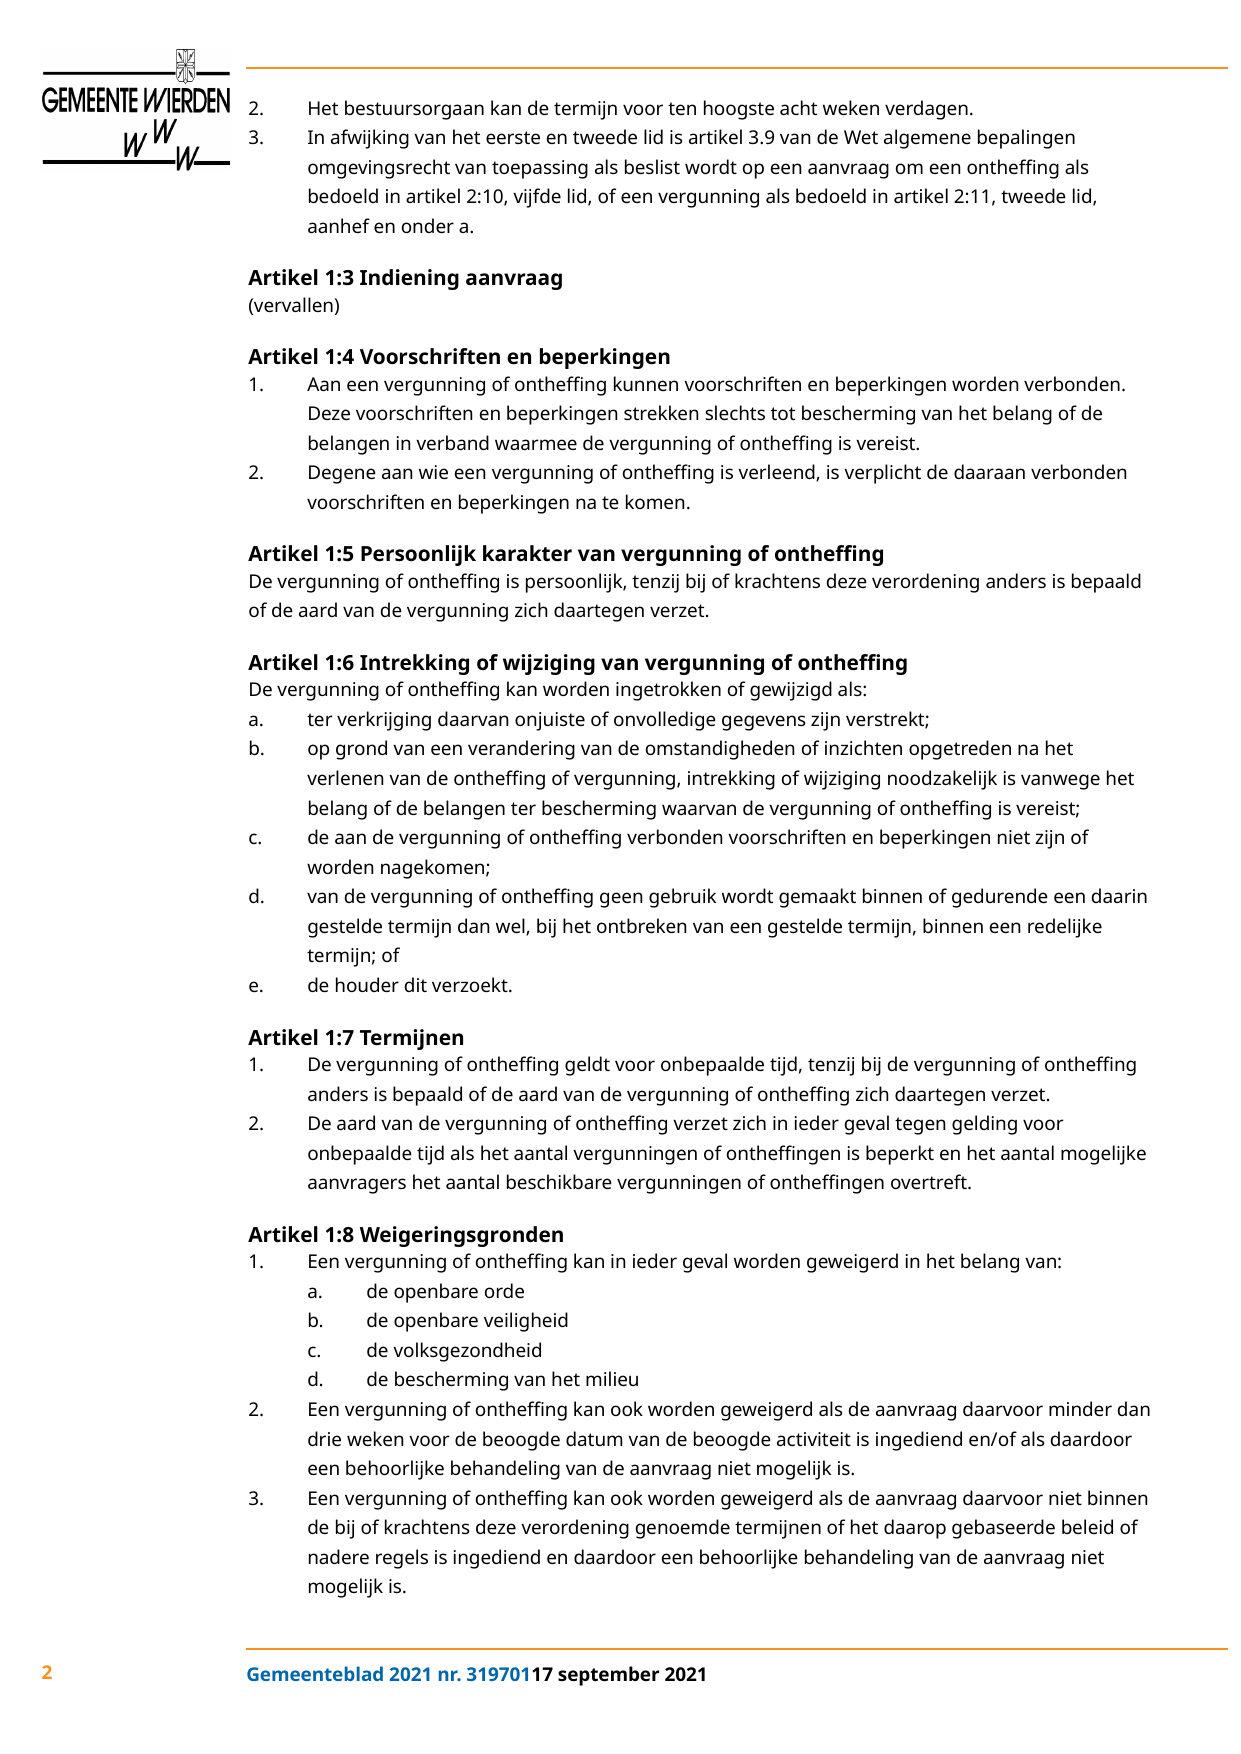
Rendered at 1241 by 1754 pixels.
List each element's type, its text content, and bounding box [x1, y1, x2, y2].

text Artikel 1:3 Indiening aanvraag [248, 263, 1152, 292]
list de houder dit verzoekt. [248, 972, 1152, 998]
text Artikel 1:5 Persoonlijk karakter van vergunning of ontheffing [248, 539, 1152, 568]
text Artikel 1:6 Intrekking of wijziging van vergunning of ontheffing [248, 648, 1152, 676]
list ter verkrijging daarvan onjuiste of onvolledige gegevens zijn verstrekt; [248, 706, 1152, 732]
list de openbare orde [307, 1278, 1152, 1304]
list de bescherming van het milieu [307, 1367, 1152, 1392]
list Een vergunning of ontheffing kan ook worden geweigerd als de aanvraag daarvoor niet binnen de bij of krachtens deze verordening genoemde termijnen of het daarop gebaseerde beleid of nadere regels is ingediend en daardoor een behoorlijke behandeling van de aanvraag niet mogelijk is. [248, 1485, 1152, 1599]
text De vergunning of ontheffing is persoonlijk, tenzij bij of krachtens deze verordening anders is bepaald of de aard van de vergunning zich daartegen verzet. [248, 568, 1152, 623]
list op grond van een verandering van de omstandigheden of inzichten opgetreden na het verlenen van de ontheffing of vergunning, intrekking of wijziging noodzakelijk is vanwege het belang of de belangen ter bescherming waarvan de vergunning of ontheffing is vereist; [248, 736, 1152, 821]
list de aan de vergunning of ontheffing verbonden voorschriften en beperkingen niet zijn of worden nagekomen; [248, 824, 1152, 880]
list Een vergunning of ontheffing kan in ieder geval worden geweigerd in het belang van: [248, 1248, 1152, 1274]
list Het bestuursorgaan kan de termijn voor ten hoogste acht weken verdagen. [248, 95, 1152, 121]
list de openbare veiligheid [307, 1307, 1152, 1333]
list De vergunning of ontheffing geldt voor onbepaalde tijd, tenzij bij de vergunning of ontheffing anders is bepaald of de aard van de vergunning of ontheffing zich daartegen verzet. [248, 1051, 1152, 1106]
list de volksgezondheid [307, 1337, 1152, 1363]
list Een vergunning of ontheffing kan ook worden geweigerd als de aanvraag daarvoor minder dan drie weken voor de beoogde datum van de beoogde activiteit is ingediend en/of als daardoor een behoorlijke behandeling van de aanvraag niet mogelijk is. [248, 1396, 1152, 1481]
list De aard van de vergunning of ontheffing verzet zich in ieder geval tegen gelding voor onbepaalde tijd als het aantal vergunningen of ontheffingen is beperkt en het aantal mogelijke aanvragers het aantal beschikbare vergunningen of ontheffingen overtreft. [248, 1110, 1152, 1195]
picture [41, 47, 231, 172]
list Degene aan wie een vergunning of ontheffing is verleend, is verplicht de daaraan verbonden voorschriften en beperkingen na te komen. [248, 459, 1152, 515]
list In afwijking van het eerste en tweede lid is artikel 3.9 van de Wet algemene bepalingen omgevingsrecht van toepassing als beslist wordt op een aanvraag om een ontheffing als bedoeld in artikel 2:10, vijfde lid, of een vergunning als bedoeld in artikel 2:11, tweede lid, aanhef en onder a. [248, 124, 1152, 239]
text Artikel 1:7 Termijnen [248, 1023, 1152, 1051]
list Aan een vergunning of ontheffing kunnen voorschriften en beperkingen worden verbonden. Deze voorschriften en beperkingen strekken slechts tot bescherming van het belang of de belangen in verband waarmee de vergunning of ontheffing is vereist. [248, 371, 1152, 456]
list van de vergunning of ontheffing geen gebruik wordt gemaakt binnen of gedurende een daarin gestelde termijn dan wel, bij het ontbreken van een gestelde termijn, binnen een redelijke termijn; of [248, 883, 1152, 968]
text (vervallen) [248, 292, 1152, 318]
text De vergunning of ontheffing kan worden ingetrokken of gewijzigd als: [248, 676, 1152, 702]
text Artikel 1:8 Weigeringsgronden [248, 1220, 1152, 1248]
text Artikel 1:4 Voorschriften en beperkingen [248, 342, 1152, 371]
